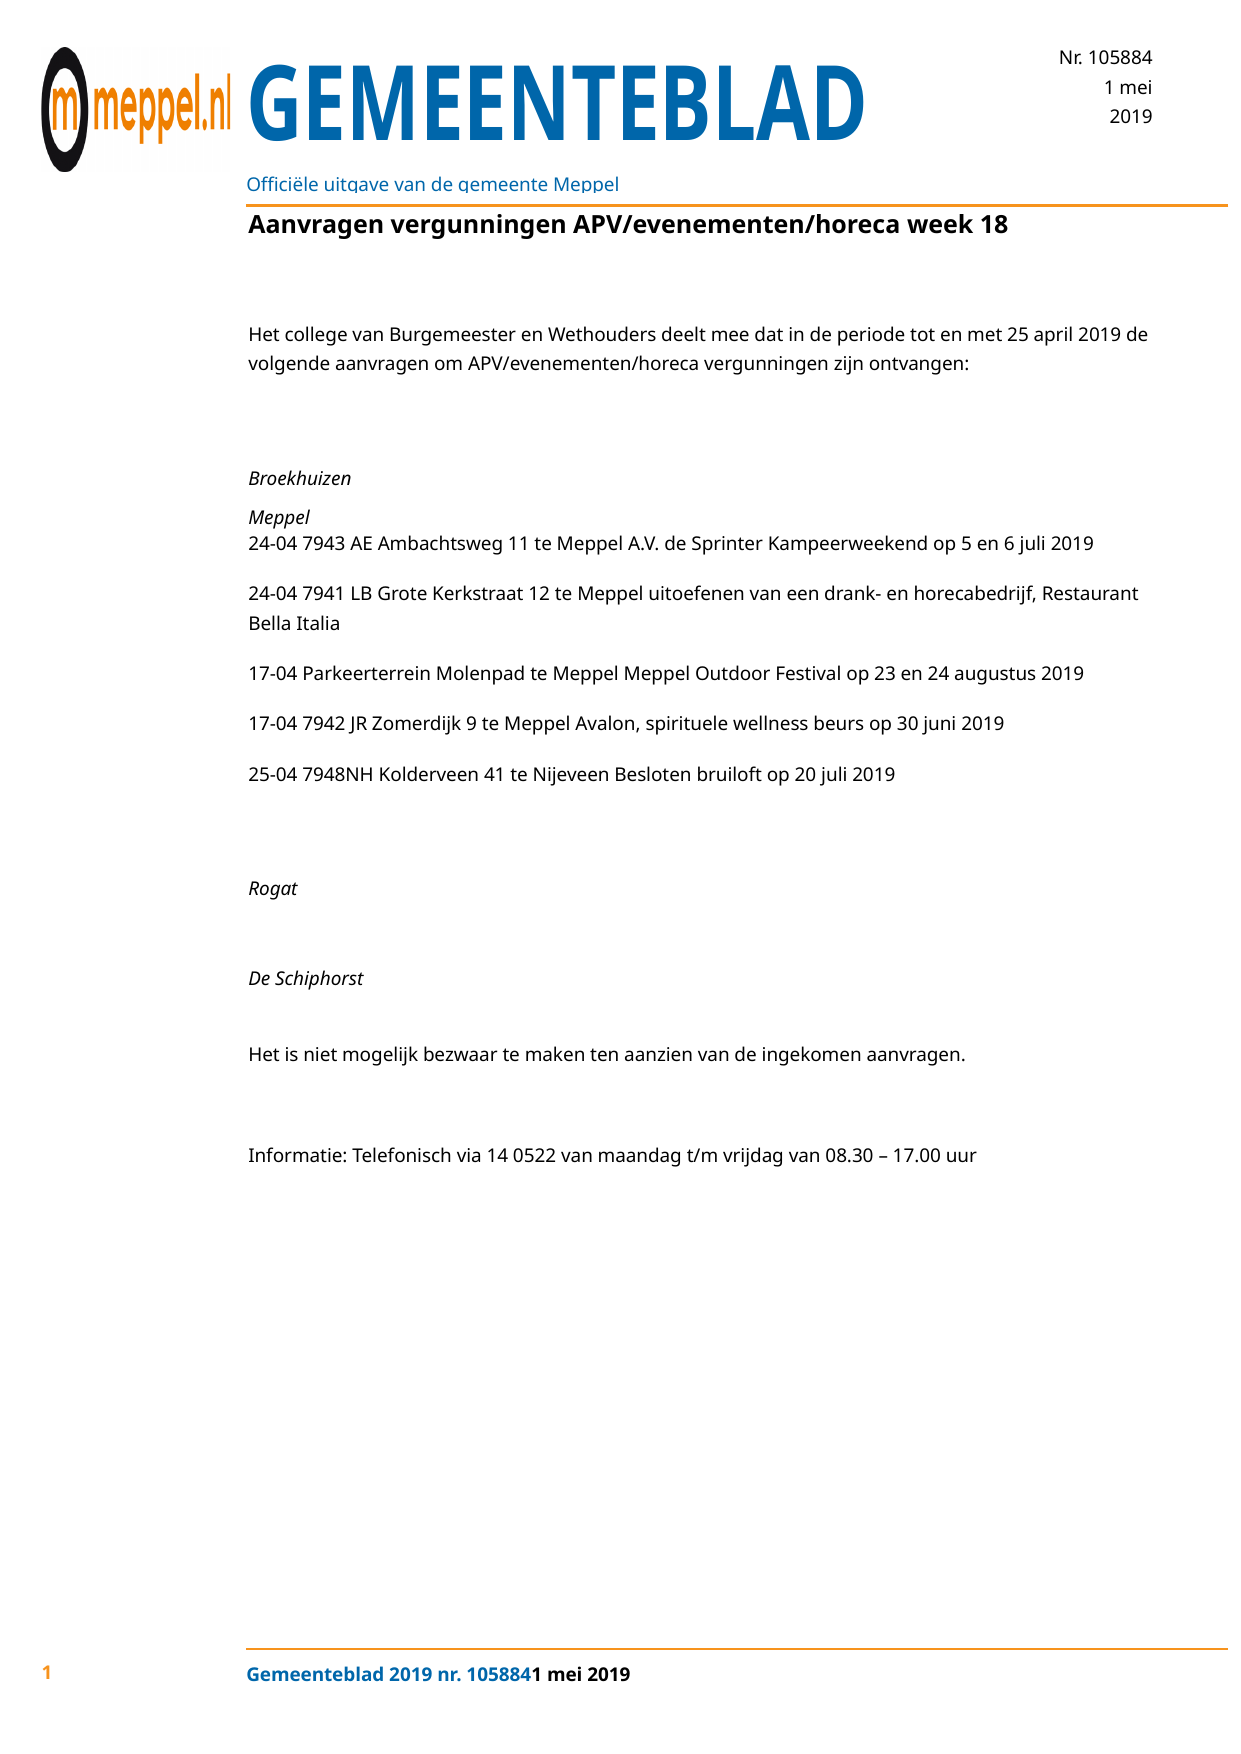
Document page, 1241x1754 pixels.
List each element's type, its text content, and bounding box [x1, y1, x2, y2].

picture [41, 47, 231, 172]
text 17-04 7942 JR Zomerdijk 9 te Meppel Avalon, spirituele wellness beurs op 30 juni 2019 [248, 711, 1152, 736]
text Broekhuizen [248, 465, 1152, 490]
text 25-04 7948NH Kolderveen 41 te Nijeveen Besloten bruiloft op 20 juli 2019 [248, 761, 1152, 787]
text 24-04 7941 LB Grote Kerkstraat 12 te Meppel uitoefenen van een drank- en horecabedrijf, Restaurant Bella Italia [248, 580, 1152, 635]
text Het is niet mogelijk bezwaar te maken ten aanzien van de ingekomen aanvragen. [248, 1041, 1152, 1067]
text Informatie: Telefonisch via 14 0522 van maandag t/m vrijdag van 08.30 – 17.00 uur [248, 1142, 1152, 1168]
text Meppel [248, 504, 1152, 530]
text 17-04 Parkeerterrein Molenpad te Meppel Meppel Outdoor Festival op 23 en 24 augustus 2019 [248, 660, 1152, 686]
text Rogat [248, 875, 1152, 901]
text De Schiphorst [248, 965, 1152, 991]
text 24-04 7943 AE Ambachtsweg 11 te Meppel A.V. de Sprinter Kampeerweekend op 5 en 6 juli 2019 [248, 530, 1152, 555]
text Aanvragen vergunningen APV/evenementen/horeca week 18 [248, 207, 1152, 241]
text Het college van Burgemeester en Wethouders deelt mee dat in de periode tot en met 25 april 2019 de volgende aanvragen om APV/evenementen/horeca vergunningen zijn ontvangen: [248, 321, 1152, 376]
